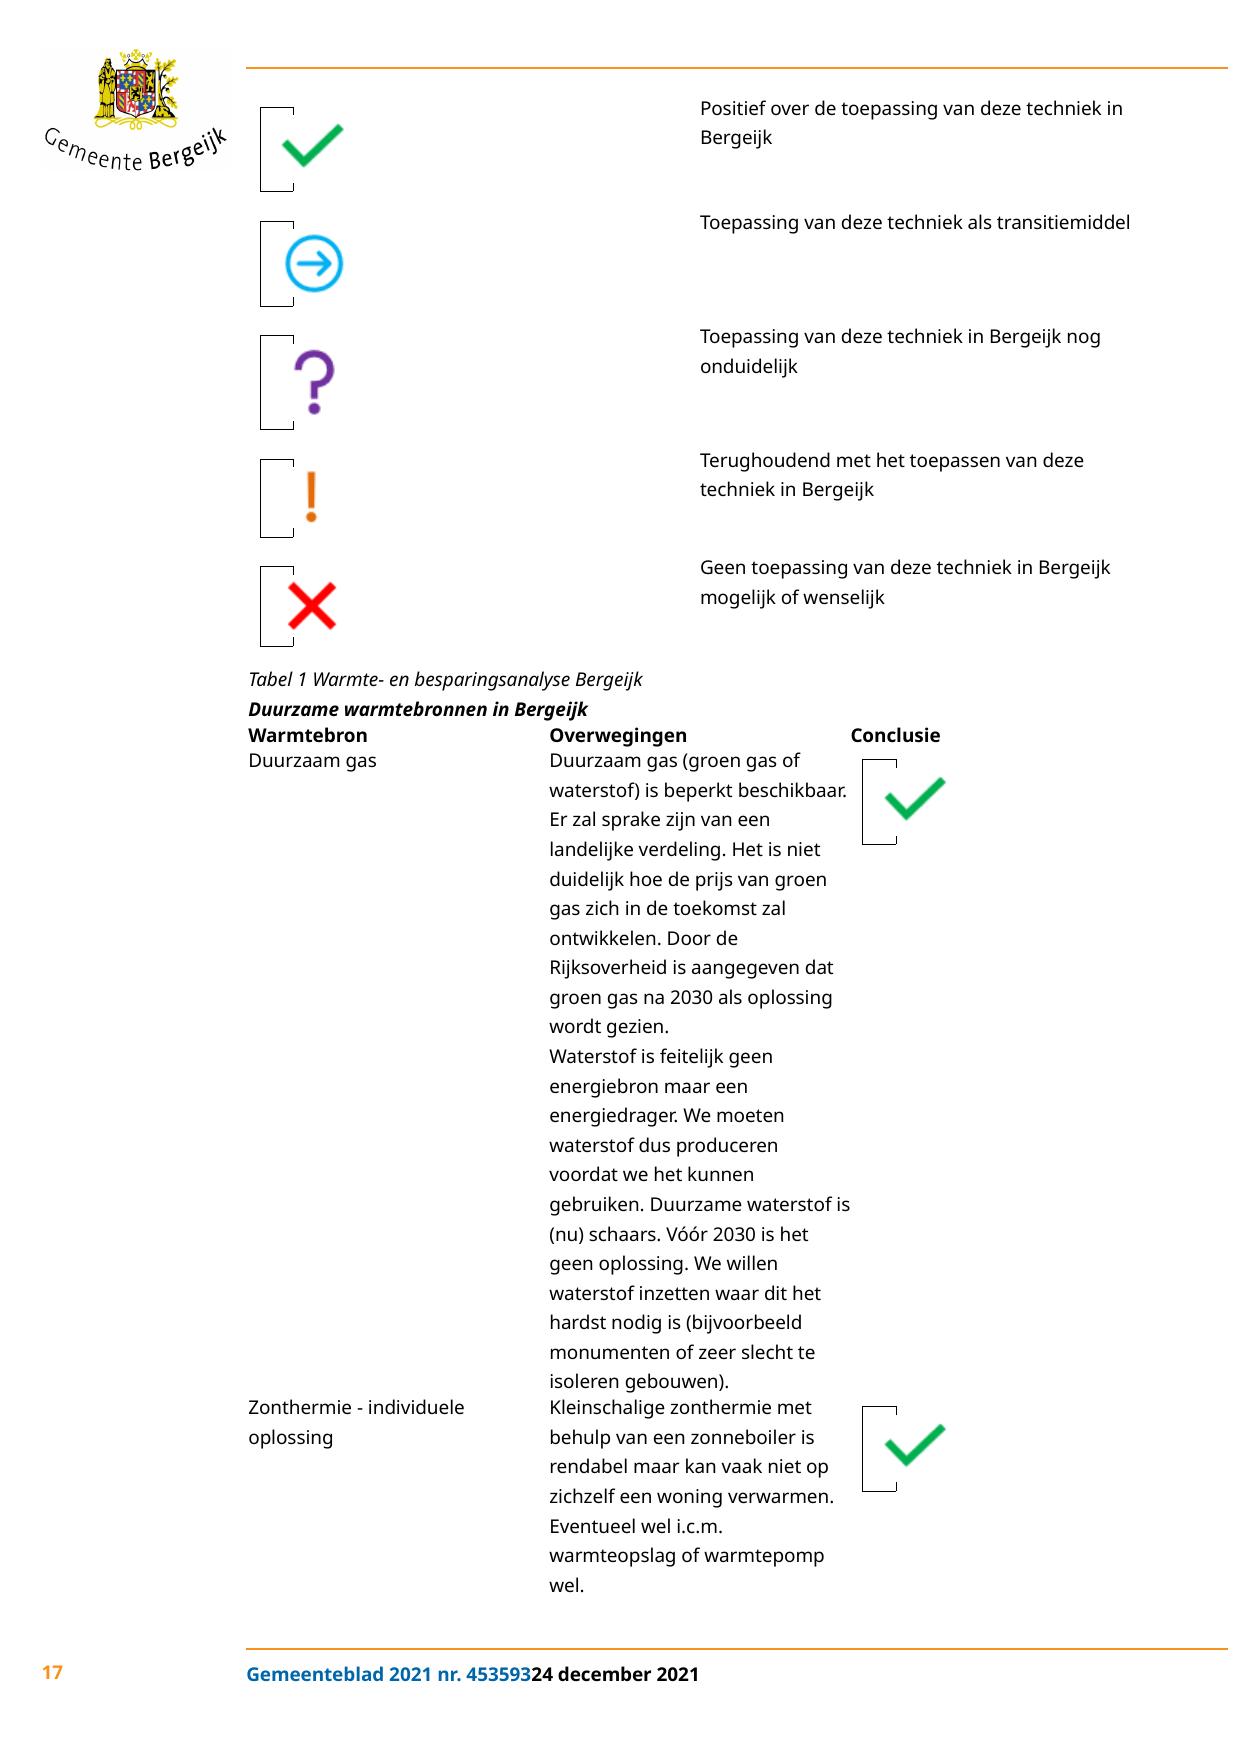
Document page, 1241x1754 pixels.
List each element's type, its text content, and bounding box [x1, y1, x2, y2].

table_cell [248, 447, 700, 554]
table_cell Zonthermie - individuele oplossing [248, 1395, 549, 1598]
picture [268, 115, 358, 183]
picture [41, 47, 231, 172]
table_header Positief over de toepassing van deze techniek in Bergeijk [700, 95, 1152, 209]
table_cell Kleinschalige zonthermie met behulp van een zonneboiler is rendabel maar kan vaak niet op zichzelf een woning verwarmen. Eventueel wel i.c.m. warmteopslag of warmtepomp wel. [549, 1395, 850, 1598]
table_cell Duurzaam gas (groen gas of waterstof) is beperkt beschikbaar. Er zal sprake zijn van een landelijke verdeling. Het is niet duidelijk hoe de prijs van groen gas zich in de toekomst zal ontwikkelen. Door de Rijksoverheid is aangegeven dat groen gas na 2030 als oplossing wordt gezien. Waterstof is feitelijk geen energiebron maar een energiedrager. We moeten waterstof dus produceren voordat we het kunnen gebruiken. Duurzame waterstof is (nu) schaars. Vóór 2030 is het geen oplossing. We willen waterstof inzetten waar dit het hardst nodig is (bijvoorbeeld monumenten of zeer slecht te isoleren gebouwen). [549, 748, 850, 1394]
picture [871, 1415, 960, 1482]
picture [268, 575, 358, 637]
table_cell Warmtebron [248, 722, 549, 747]
table_header [261, 183, 293, 191]
table_cell Terughoudend met het toepassen van deze techniek in Bergeijk [700, 447, 1152, 554]
table_cell [248, 209, 700, 323]
picture [871, 768, 960, 836]
table_cell Overwegingen [549, 722, 850, 747]
table_cell [850, 1395, 1152, 1598]
picture [268, 229, 358, 297]
picture [268, 467, 358, 528]
table_header [248, 95, 700, 182]
table_cell Toepassing van deze techniek als transitiemiddel [700, 209, 1152, 323]
table_header [261, 108, 293, 182]
table_cell [850, 748, 1152, 1394]
table_cell [248, 554, 700, 663]
table_header Duurzame warmtebronnen in Bergeijk [248, 696, 1152, 722]
table_header [248, 183, 700, 209]
table_cell Geen toepassing van deze techniek in Bergeijk mogelijk of wenselijk [700, 554, 1152, 663]
table_cell Toepassing van deze techniek in Bergeijk nog onduidelijk [700, 324, 1152, 447]
table_cell Conclusie [850, 722, 1152, 747]
table_cell [248, 324, 700, 447]
table_cell Duurzaam gas [248, 748, 549, 1394]
picture [268, 344, 358, 421]
text Tabel 1 Warmte- en besparingsanalyse Bergeijk [248, 666, 1152, 692]
